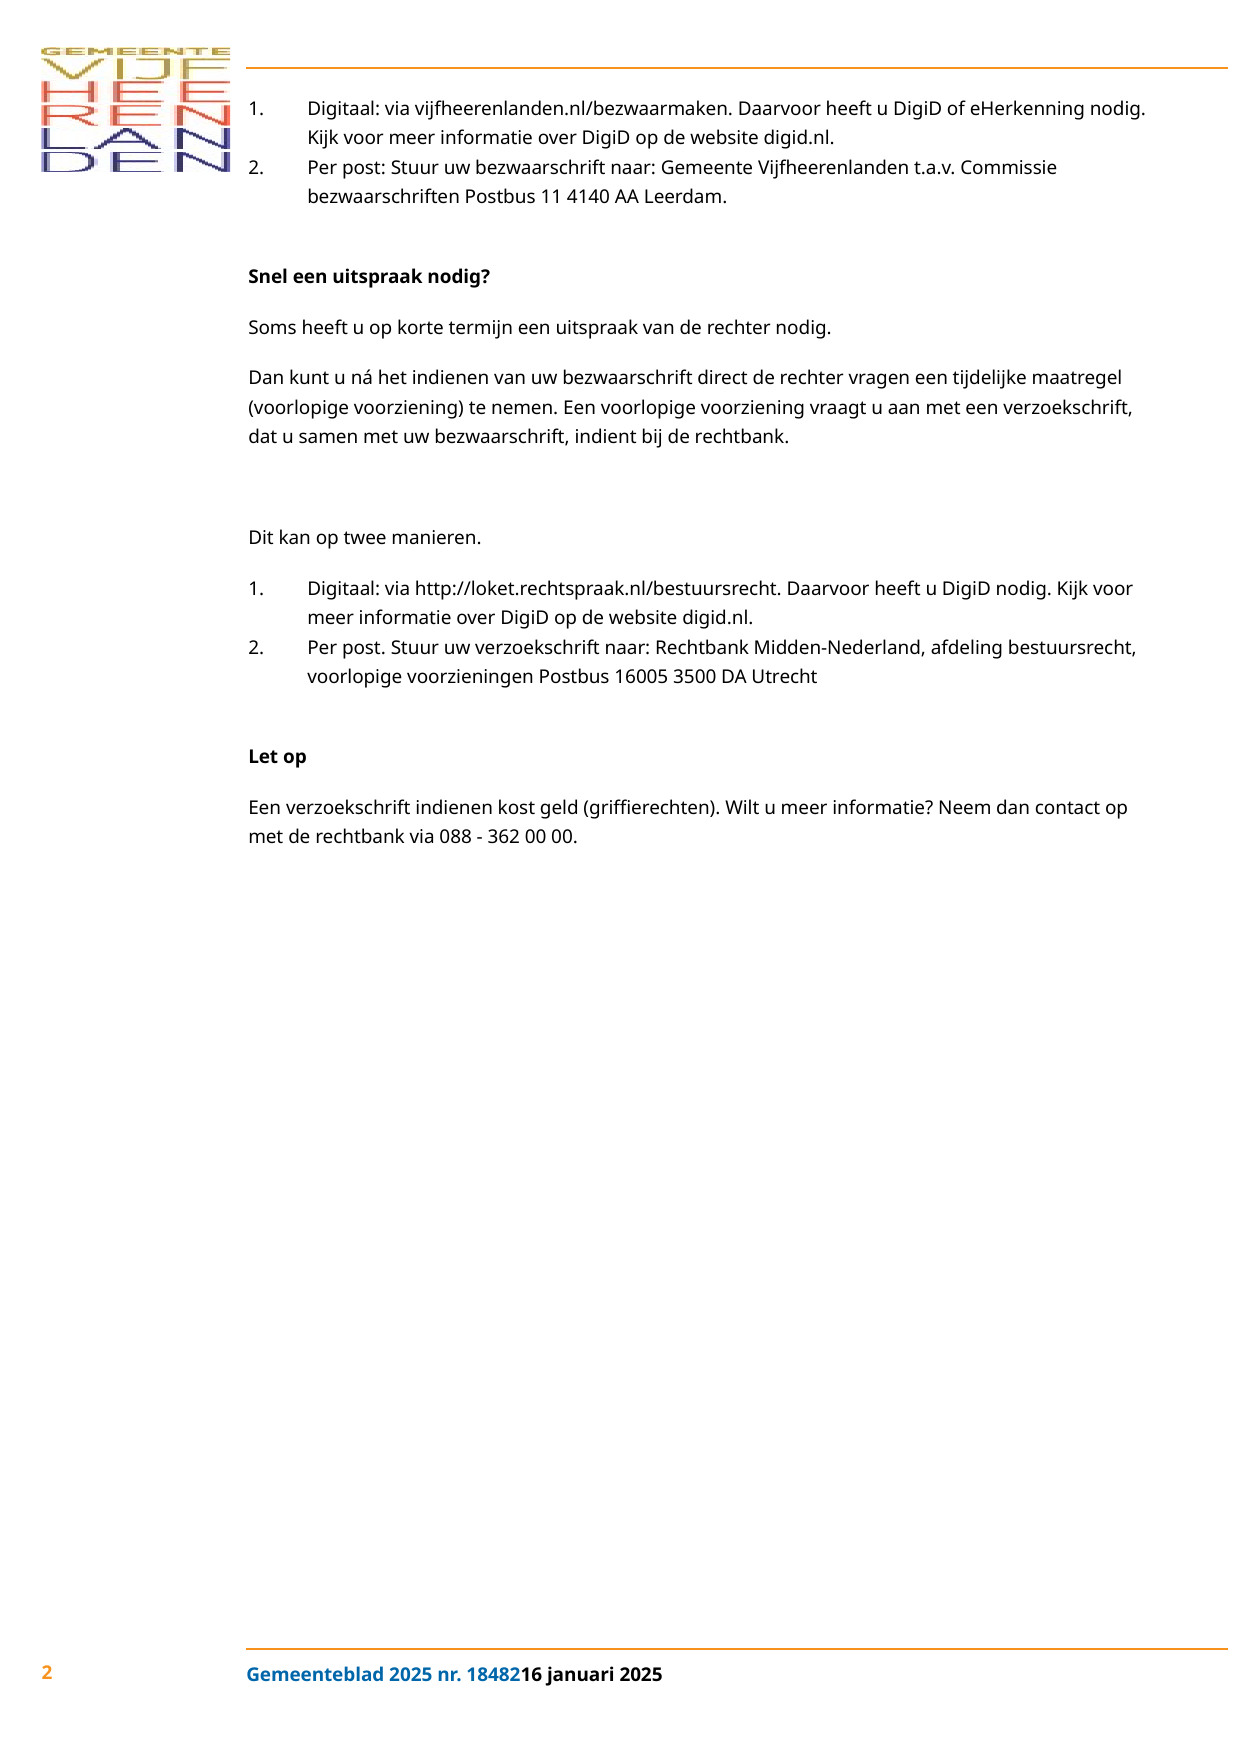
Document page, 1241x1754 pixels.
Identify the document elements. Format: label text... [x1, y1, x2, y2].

text Een verzoekschrift indienen kost geld (griffierechten). Wilt u meer informatie? Neem dan contact op met de rechtbank via 088 - 362 00 00. [248, 794, 1152, 849]
text Dit kan op twee manieren. [248, 524, 1152, 550]
picture [41, 47, 231, 172]
text Soms heeft u op korte termijn een uitspraak van de rechter nodig. [248, 314, 1152, 340]
list Digitaal: via vijfheerenlanden.nl/bezwaarmaken. Daarvoor heeft u DigiD of eHerkenning nodig. Kijk voor meer informatie over DigiD op de website digid.nl. [248, 95, 1152, 150]
list Per post. Stuur uw verzoekschrift naar: Rechtbank Midden-Nederland, afdeling bestuursrecht, voorlopige voorzieningen Postbus 16005 3500 DA Utrecht [248, 634, 1152, 689]
text Dan kunt u ná het indienen van uw bezwaarschrift direct de rechter vragen een tijdelijke maatregel (voorlopige voorziening) te nemen. Een voorlopige voorziening vraagt u aan met een verzoekschrift, dat u samen met uw bezwaarschrift, indient bij de rechtbank. [248, 364, 1152, 449]
list Per post: Stuur uw bezwaarschrift naar: Gemeente Vijfheerenlanden t.a.v. Commissie bezwaarschriften Postbus 11 4140 AA Leerdam. [248, 154, 1152, 209]
text Snel een uitspraak nodig? [248, 263, 1152, 289]
text Let op [248, 743, 1152, 769]
list Digitaal: via http://loket.rechtspraak.nl/bestuursrecht. Daarvoor heeft u DigiD nodig. Kijk voor meer informatie over DigiD op de website digid.nl. [248, 575, 1152, 630]
